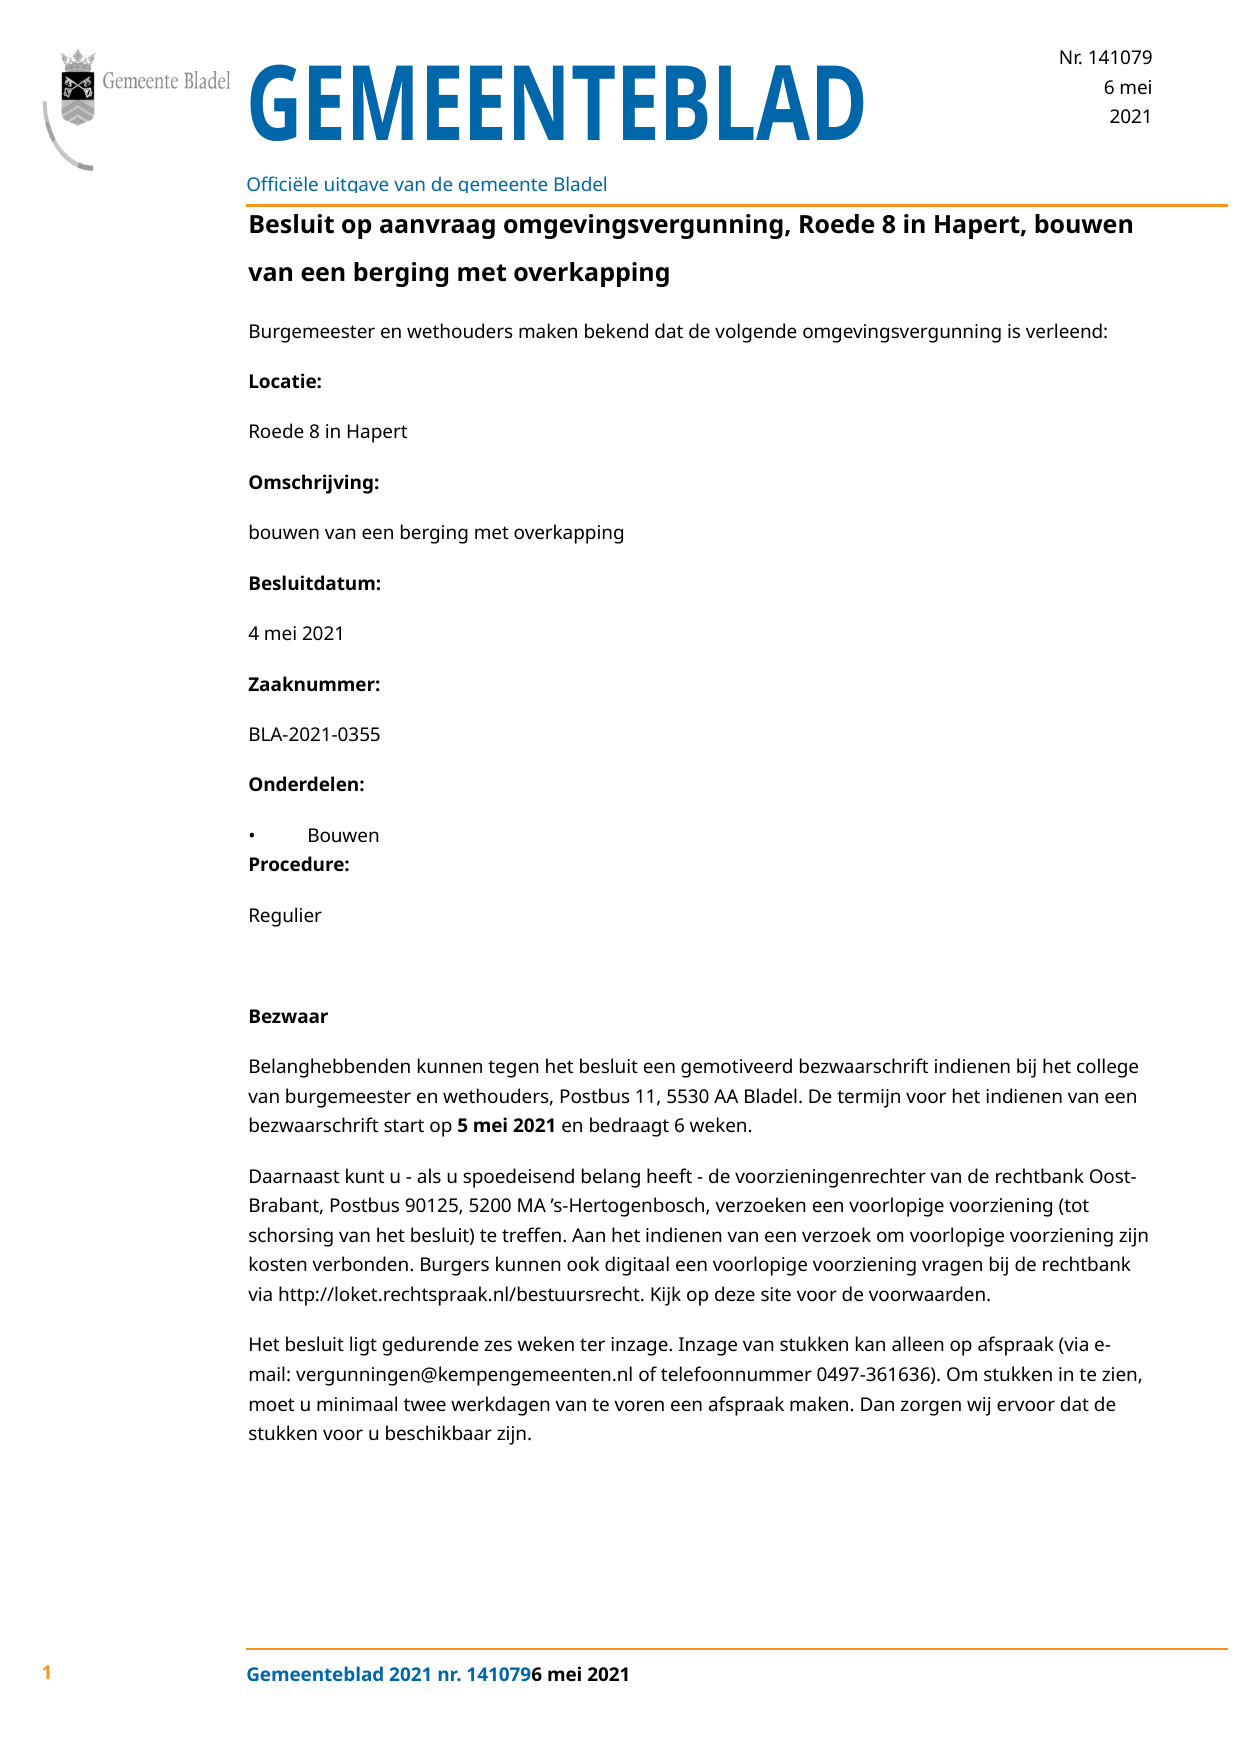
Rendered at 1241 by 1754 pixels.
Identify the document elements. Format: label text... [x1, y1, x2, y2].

text Locatie: [248, 368, 1152, 394]
text Belanghebbenden kunnen tegen het besluit een gemotiveerd bezwaarschrift indienen bij het college van burgemeester en wethouders, Postbus 11, 5530 AA Bladel. De termijn voor het indienen van een bezwaarschrift start op 5 mei 2021 en bedraagt 6 weken. [248, 1053, 1152, 1138]
text BLA-2021-0355 [248, 721, 1152, 747]
text Bezwaar [248, 1003, 1152, 1029]
text Roede 8 in Hapert [248, 419, 1152, 444]
text 4 mei 2021 [248, 620, 1152, 646]
text Regulier [248, 902, 1152, 928]
text Besluit op aanvraag omgevingsvergunning, Roede 8 in Hapert, bouwen van een berging met overkapping [248, 207, 1152, 288]
text Burgemeester en wethouders maken bekend dat de volgende omgevingsvergunning is verleend: [248, 318, 1152, 344]
text Besluitdatum: [248, 570, 1152, 596]
text Omschrijving: [248, 469, 1152, 495]
text Daarnaast kunt u - als u spoedeisend belang heeft - de voorzieningenrechter van de rechtbank Oost-Brabant, Postbus 90125, 5200 MA ’s-Hertogenbosch, verzoeken een voorlopige voorziening (tot schorsing van het besluit) te treffen. Aan het indienen van een verzoek om voorlopige voorziening zijn kosten verbonden. Burgers kunnen ook digitaal een voorlopige voorziening vragen bij de rechtbank via http://loket.rechtspraak.nl/bestuursrecht. Kijk op deze site voor de voorwaarden. [248, 1163, 1152, 1307]
text bouwen van een berging met overkapping [248, 519, 1152, 545]
list Bouwen [248, 822, 1152, 848]
text Zaaknummer: [248, 671, 1152, 697]
picture [41, 47, 231, 172]
text Procedure: [248, 852, 1152, 877]
text Onderdelen: [248, 772, 1152, 797]
text Het besluit ligt gedurende zes weken ter inzage. Inzage van stukken kan alleen op afspraak (via e-mail: vergunningen@kempengemeenten.nl of telefoonnummer 0497-361636). Om stukken in te zien, moet u minimaal twee werkdagen van te voren een afspraak maken. Dan zorgen wij ervoor dat de stukken voor u beschikbaar zijn. [248, 1332, 1152, 1446]
